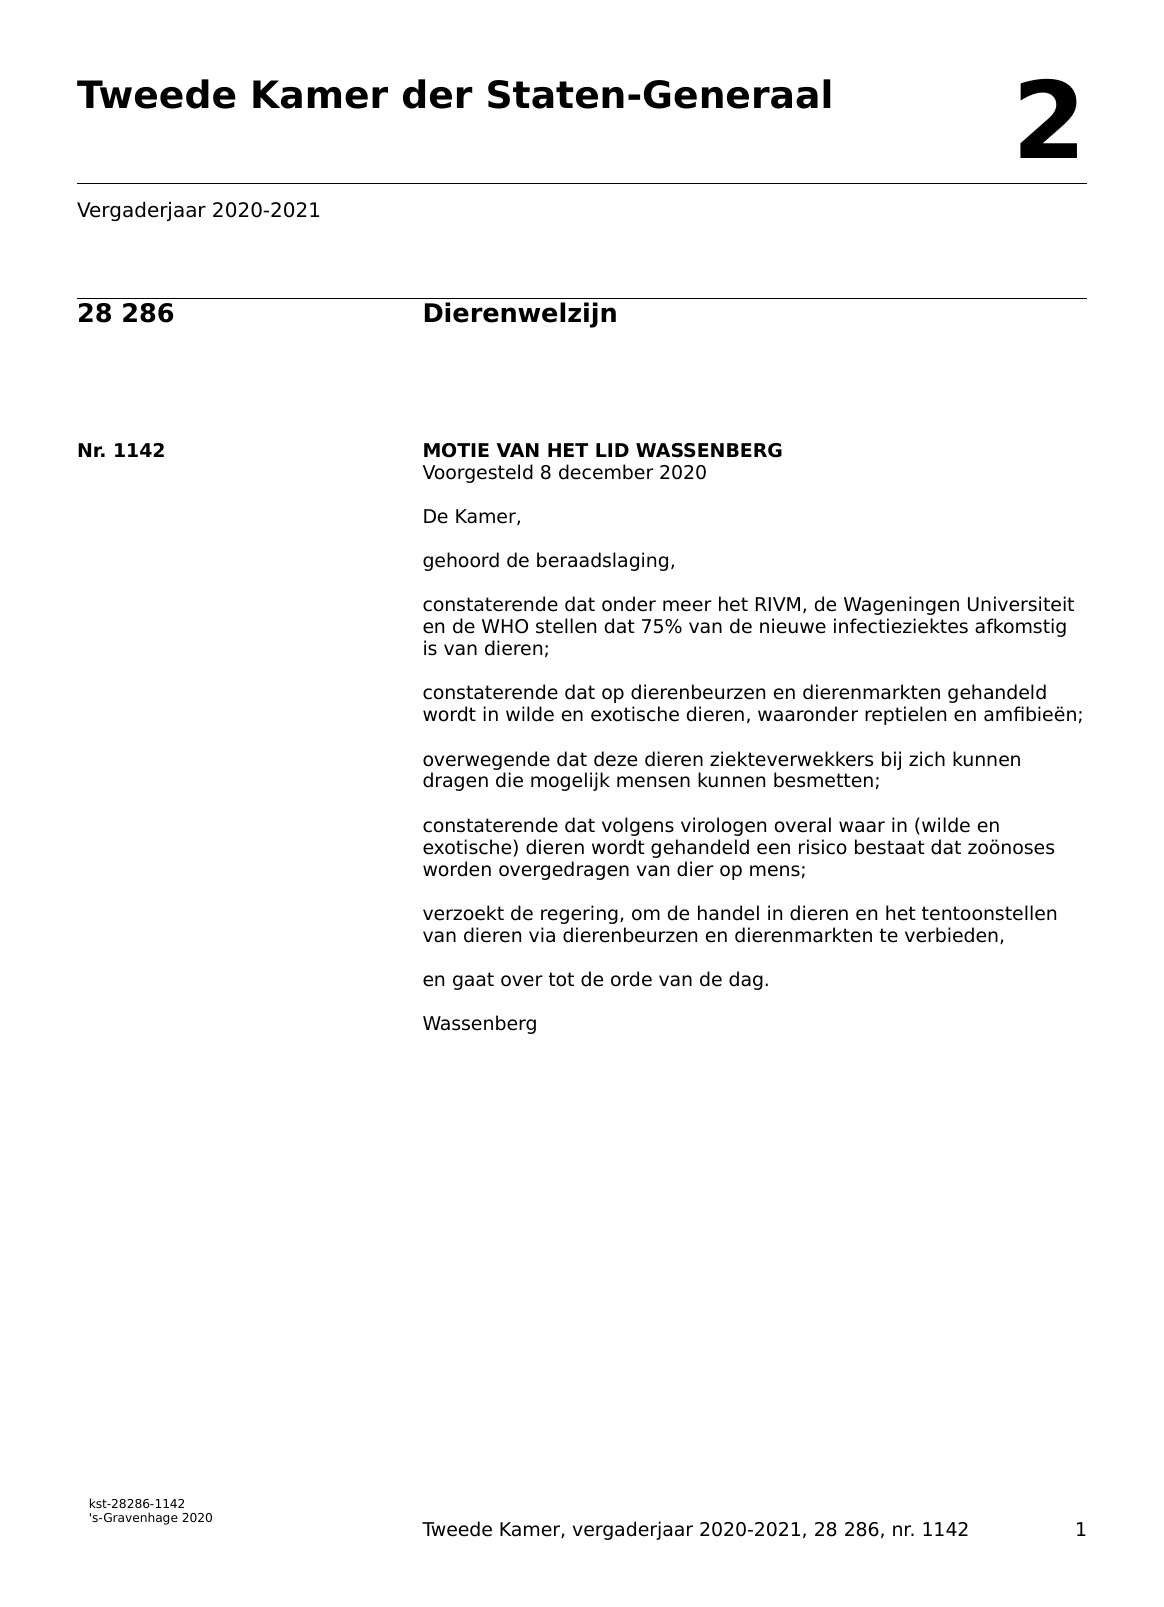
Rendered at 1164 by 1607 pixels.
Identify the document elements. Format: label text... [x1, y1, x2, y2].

text gehoord de beraadslaging, [422, 550, 1087, 572]
subtitle 28 286 Dierenwelzijn [77, 299, 1087, 329]
text 's-Gravenhage 2020 [88, 1511, 323, 1525]
table_cell Vergaderjaar 2020-2021 [77, 184, 1087, 298]
text De Kamer, [422, 506, 1087, 528]
text Wassenberg [422, 1013, 1087, 1035]
table_header Tweede Kamer der Staten-Generaal [77, 59, 886, 183]
subtitle Nr. 1142 MOTIE VAN HET LID WASSENBERG [77, 440, 1087, 462]
text constaterende dat op dierenbeurzen en dierenmarkten gehandeld wordt in wilde en exotische dieren, waaronder reptielen en amfibieën; [422, 682, 1087, 726]
text verzoekt de regering, om de handel in dieren en het tentoonstellen van dieren via dierenbeurzen en dierenmarkten te verbieden, [422, 903, 1087, 947]
table_header 2 [886, 59, 1087, 183]
text kst-28286-1142 [88, 1497, 323, 1511]
text constaterende dat volgens virologen overal waar in (wilde en exotische) dieren wordt gehandeld een risico bestaat dat zoönoses worden overgedragen van dier op mens; [422, 814, 1087, 881]
text constaterende dat onder meer het RIVM, de Wageningen Universiteit en de WHO stellen dat 75% van de nieuwe infectieziektes afkomstig is van dieren; [422, 594, 1087, 660]
text Voorgesteld 8 december 2020 [422, 462, 1087, 484]
text overwegende dat deze dieren ziekteverwekkers bij zich kunnen dragen die mogelijk mensen kunnen besmetten; [422, 748, 1087, 792]
text en gaat over tot de orde van de dag. [422, 969, 1087, 991]
